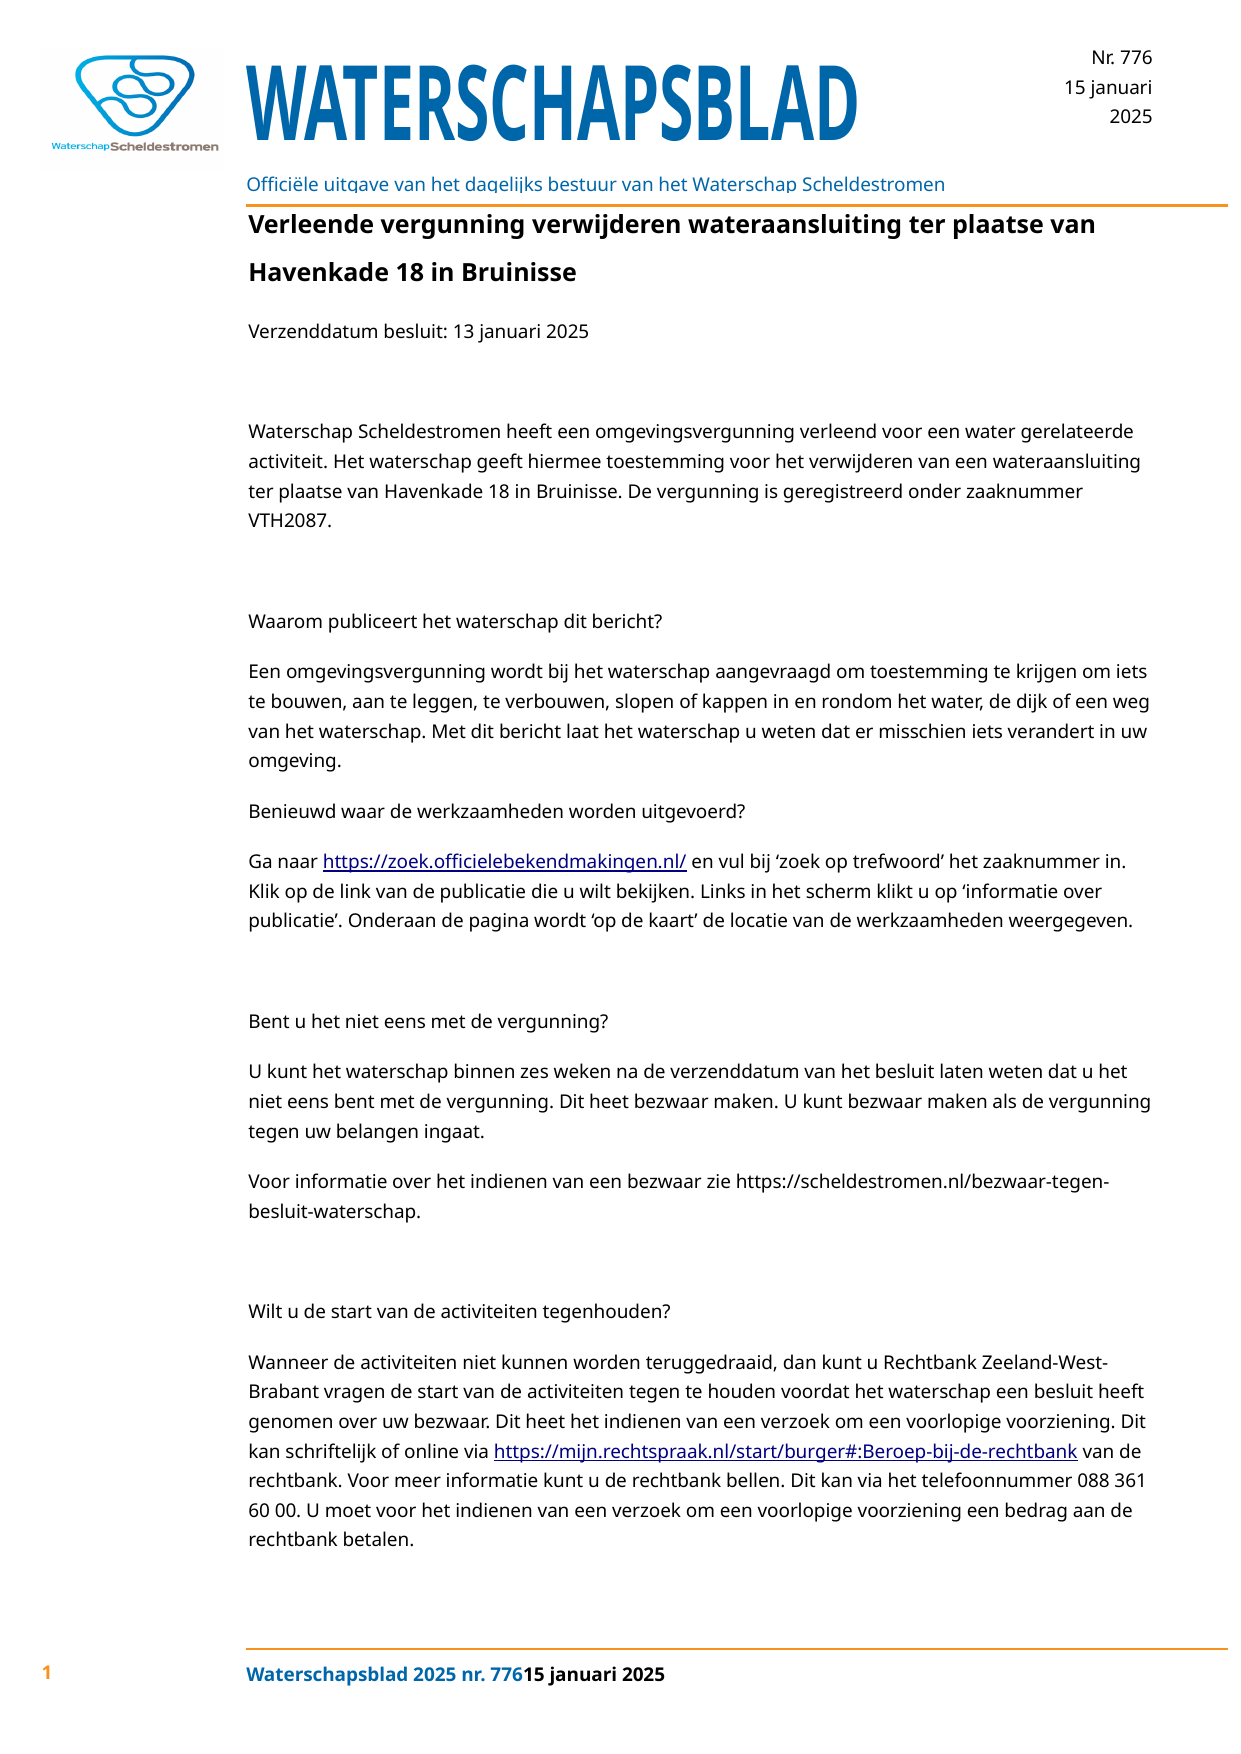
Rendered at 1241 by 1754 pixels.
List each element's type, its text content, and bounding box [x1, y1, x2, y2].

text Benieuwd waar de werkzaamheden worden uitgevoerd? [248, 798, 1152, 824]
text Waarom publiceert het waterschap dit bericht? [248, 608, 1152, 634]
text Wanneer de activiteiten niet kunnen worden teruggedraaid, dan kunt u Rechtbank Zeeland-West-Brabant vragen de start van de activiteiten tegen te houden voordat het waterschap een besluit heeft genomen over uw bezwaar. Dit heet het indienen van een verzoek om een voorlopige voorziening. Dit kan schriftelijk of online via https://mijn.rechtspraak.nl/start/burger#:Beroep-bij-de-rechtbank van de rechtbank. Voor meer informatie kunt u de rechtbank bellen. Dit kan via het telefoonnummer 088 361 60 00. U moet voor het indienen van een verzoek om een voorlopige voorziening een bedrag aan de rechtbank betalen. [248, 1349, 1152, 1552]
text Voor informatie over het indienen van een bezwaar zie https://scheldestromen.nl/bezwaar-tegen-besluit-waterschap. [248, 1168, 1152, 1224]
text U kunt het waterschap binnen zes weken na de verzenddatum van het besluit laten weten dat u het niet eens bent met de vergunning. Dit heet bezwaar maken. U kunt bezwaar maken als de vergunning tegen uw belangen ingaat. [248, 1059, 1152, 1144]
text Ga naar https://zoek.officielebekendmakingen.nl/ en vul bij ‘zoek op trefwoord’ het zaaknummer in. Klik op de link van de publicatie die u wilt bekijken. Links in het scherm klikt u op ‘informatie over publicatie’. Onderaan de pagina wordt ‘op de kaart’ de locatie van de werkzaamheden weergegeven. [248, 848, 1152, 933]
text Verzenddatum besluit: 13 januari 2025 [248, 318, 1152, 344]
text Waterschap Scheldestromen heeft een omgevingsvergunning verleend voor een water gerelateerde activiteit. Het waterschap geeft hiermee toestemming voor het verwijderen van een wateraansluiting ter plaatse van Havenkade 18 in Bruinisse. De vergunning is geregistreerd onder zaaknummer VTH2087. [248, 419, 1152, 533]
text Een omgevingsvergunning wordt bij het waterschap aangevraagd om toestemming te krijgen om iets te bouwen, aan te leggen, te verbouwen, slopen of kappen in en rondom het water, de dijk of een weg van het waterschap. Met dit bericht laat het waterschap u weten dat er misschien iets verandert in uw omgeving. [248, 659, 1152, 773]
text Bent u het niet eens met de vergunning? [248, 1008, 1152, 1034]
text Verleende vergunning verwijderen wateraansluiting ter plaatse van Havenkade 18 in Bruinisse [248, 207, 1152, 288]
text Wilt u de start van de activiteiten tegenhouden? [248, 1299, 1152, 1324]
picture [41, 47, 231, 172]
